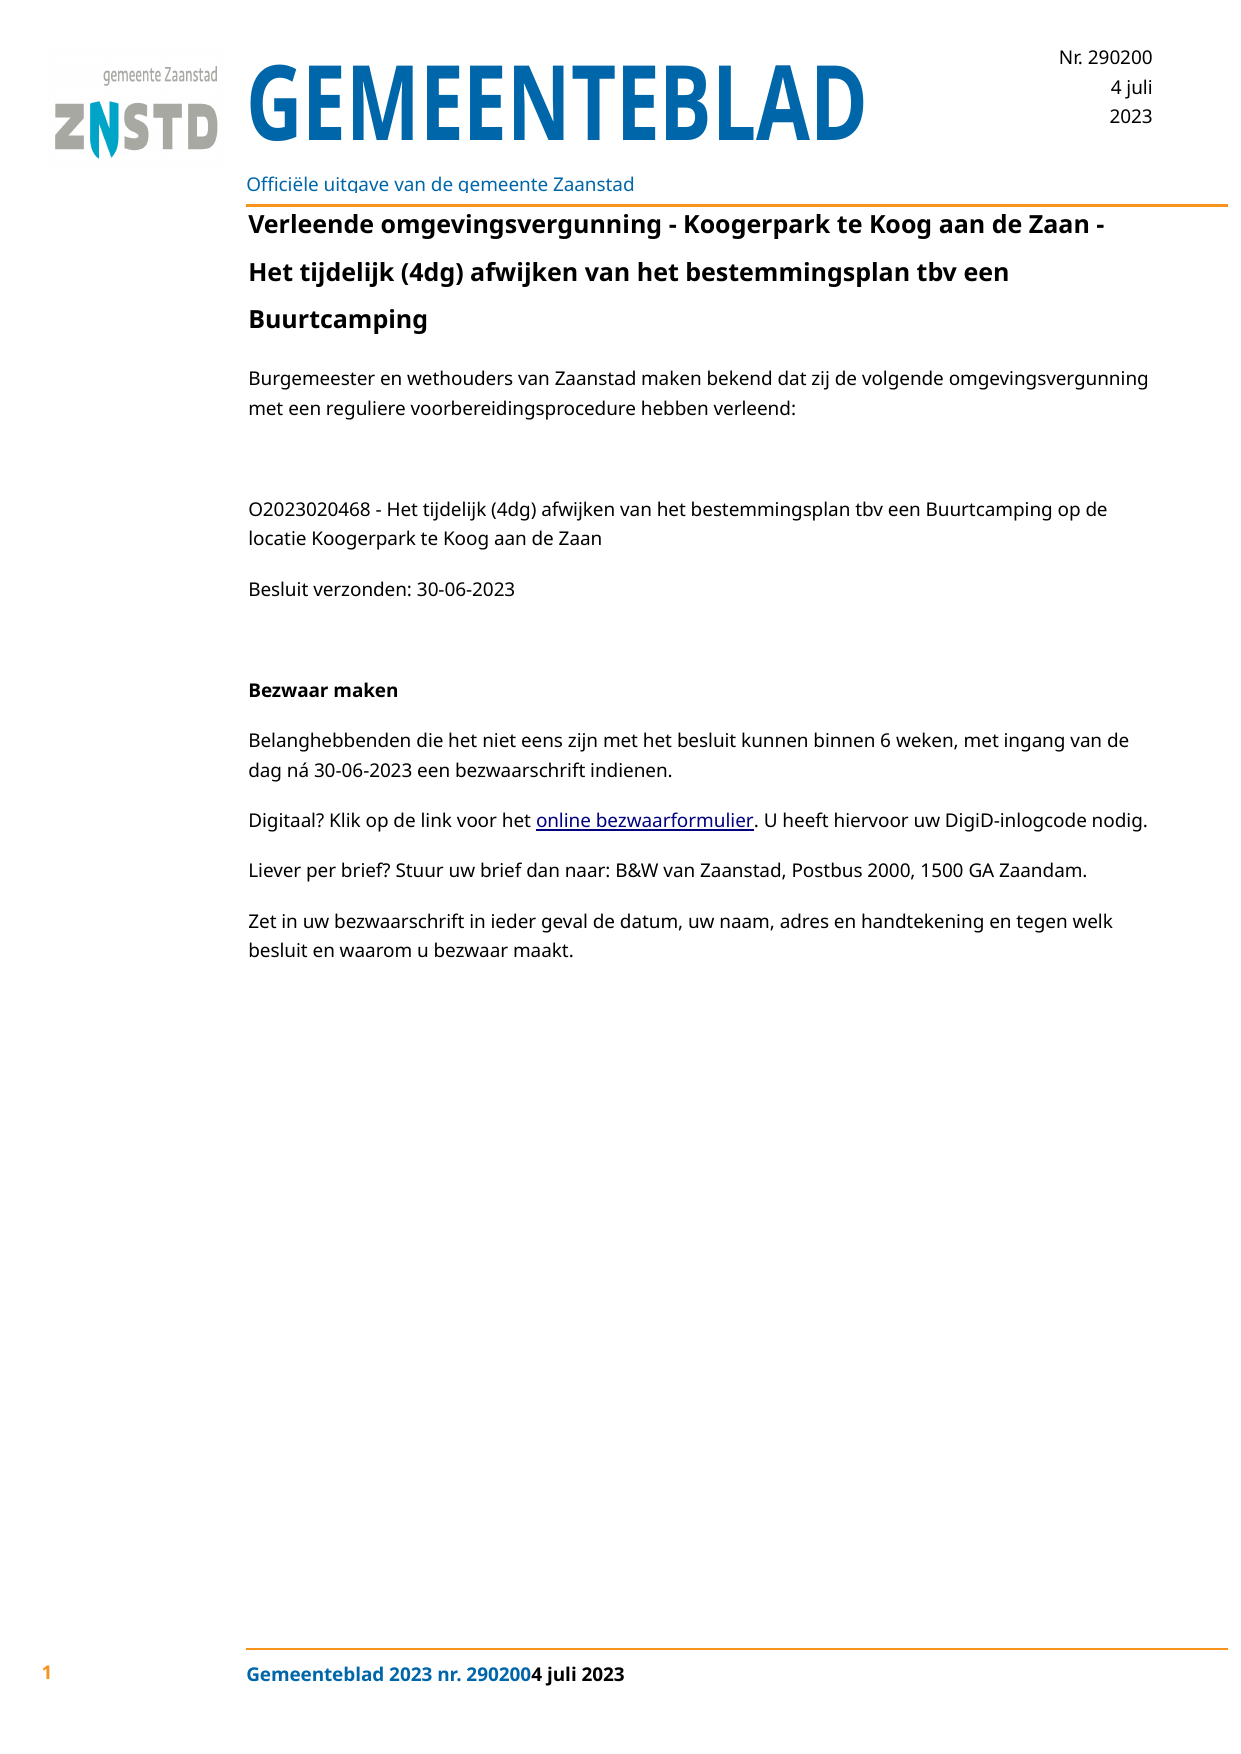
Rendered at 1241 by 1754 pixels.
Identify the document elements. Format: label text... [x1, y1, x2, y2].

text O2023020468 - Het tijdelijk (4dg) afwijken van het bestemmingsplan tbv een Buurtcamping op de locatie Koogerpark te Koog aan de Zaan [248, 496, 1152, 551]
text Digitaal? Klik op de link voor het online bezwaarformulier. U heeft hiervoor uw DigiD-inlogcode nodig. [248, 807, 1152, 833]
picture [41, 47, 231, 172]
text Burgemeester en wethouders van Zaanstad maken bekend dat zij de volgende omgevingsvergunning met een reguliere voorbereidingsprocedure hebben verleend: [248, 366, 1152, 421]
text Belanghebbenden die het niet eens zijn met het besluit kunnen binnen 6 weken, met ingang van de dag ná 30-06-2023 een bezwaarschrift indienen. [248, 727, 1152, 782]
text Liever per brief? Stuur uw brief dan naar: B&W van Zaanstad, Postbus 2000, 1500 GA Zaandam. [248, 858, 1152, 883]
text Bezwaar maken [248, 677, 1152, 702]
text Besluit verzonden: 30-06-2023 [248, 576, 1152, 602]
text Verleende omgevingsvergunning - Koogerpark te Koog aan de Zaan - Het tijdelijk (4dg) afwijken van het bestemmingsplan tbv een Buurtcamping [248, 207, 1152, 336]
text Zet in uw bezwaarschrift in ieder geval de datum, uw naam, adres en handtekening en tegen welk besluit en waarom u bezwaar maakt. [248, 908, 1152, 963]
